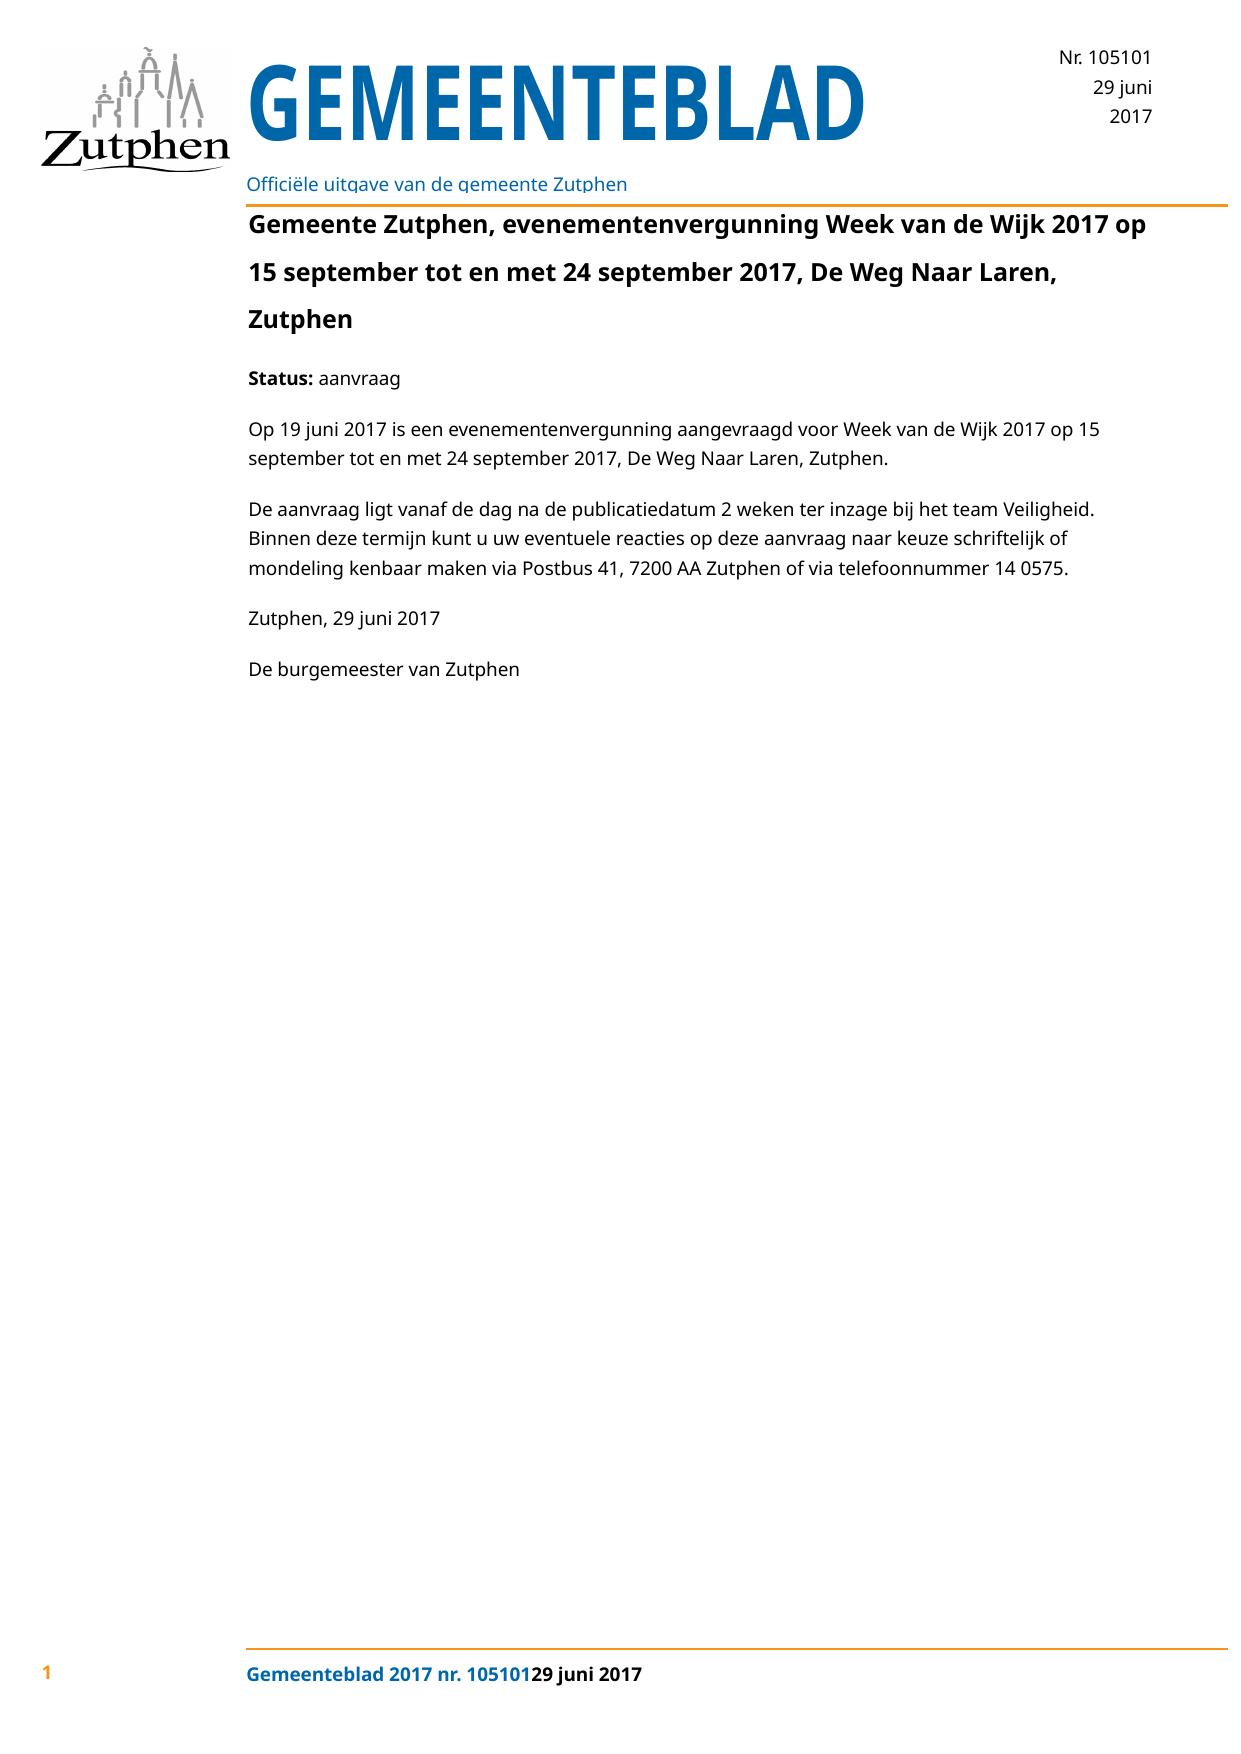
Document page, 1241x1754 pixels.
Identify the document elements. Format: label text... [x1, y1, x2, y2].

text Op 19 juni 2017 is een evenementenvergunning aangevraagd voor Week van de Wijk 2017 op 15 september tot en met 24 september 2017, De Weg Naar Laren, Zutphen. [248, 416, 1152, 471]
text Status: aanvraag [248, 366, 1152, 391]
text Gemeente Zutphen, evenementenvergunning Week van de Wijk 2017 op 15 september tot en met 24 september 2017, De Weg Naar Laren, Zutphen [248, 207, 1152, 336]
picture [41, 47, 231, 172]
text De burgemeester van Zutphen [248, 656, 1152, 682]
text Zutphen, 29 juni 2017 [248, 606, 1152, 631]
text De aanvraag ligt vanaf de dag na de publicatiedatum 2 weken ter inzage bij het team Veiligheid. Binnen deze termijn kunt u uw eventuele reacties op deze aanvraag naar keuze schriftelijk of mondeling kenbaar maken via Postbus 41, 7200 AA Zutphen of via telefoonnummer 14 0575. [248, 496, 1152, 581]
